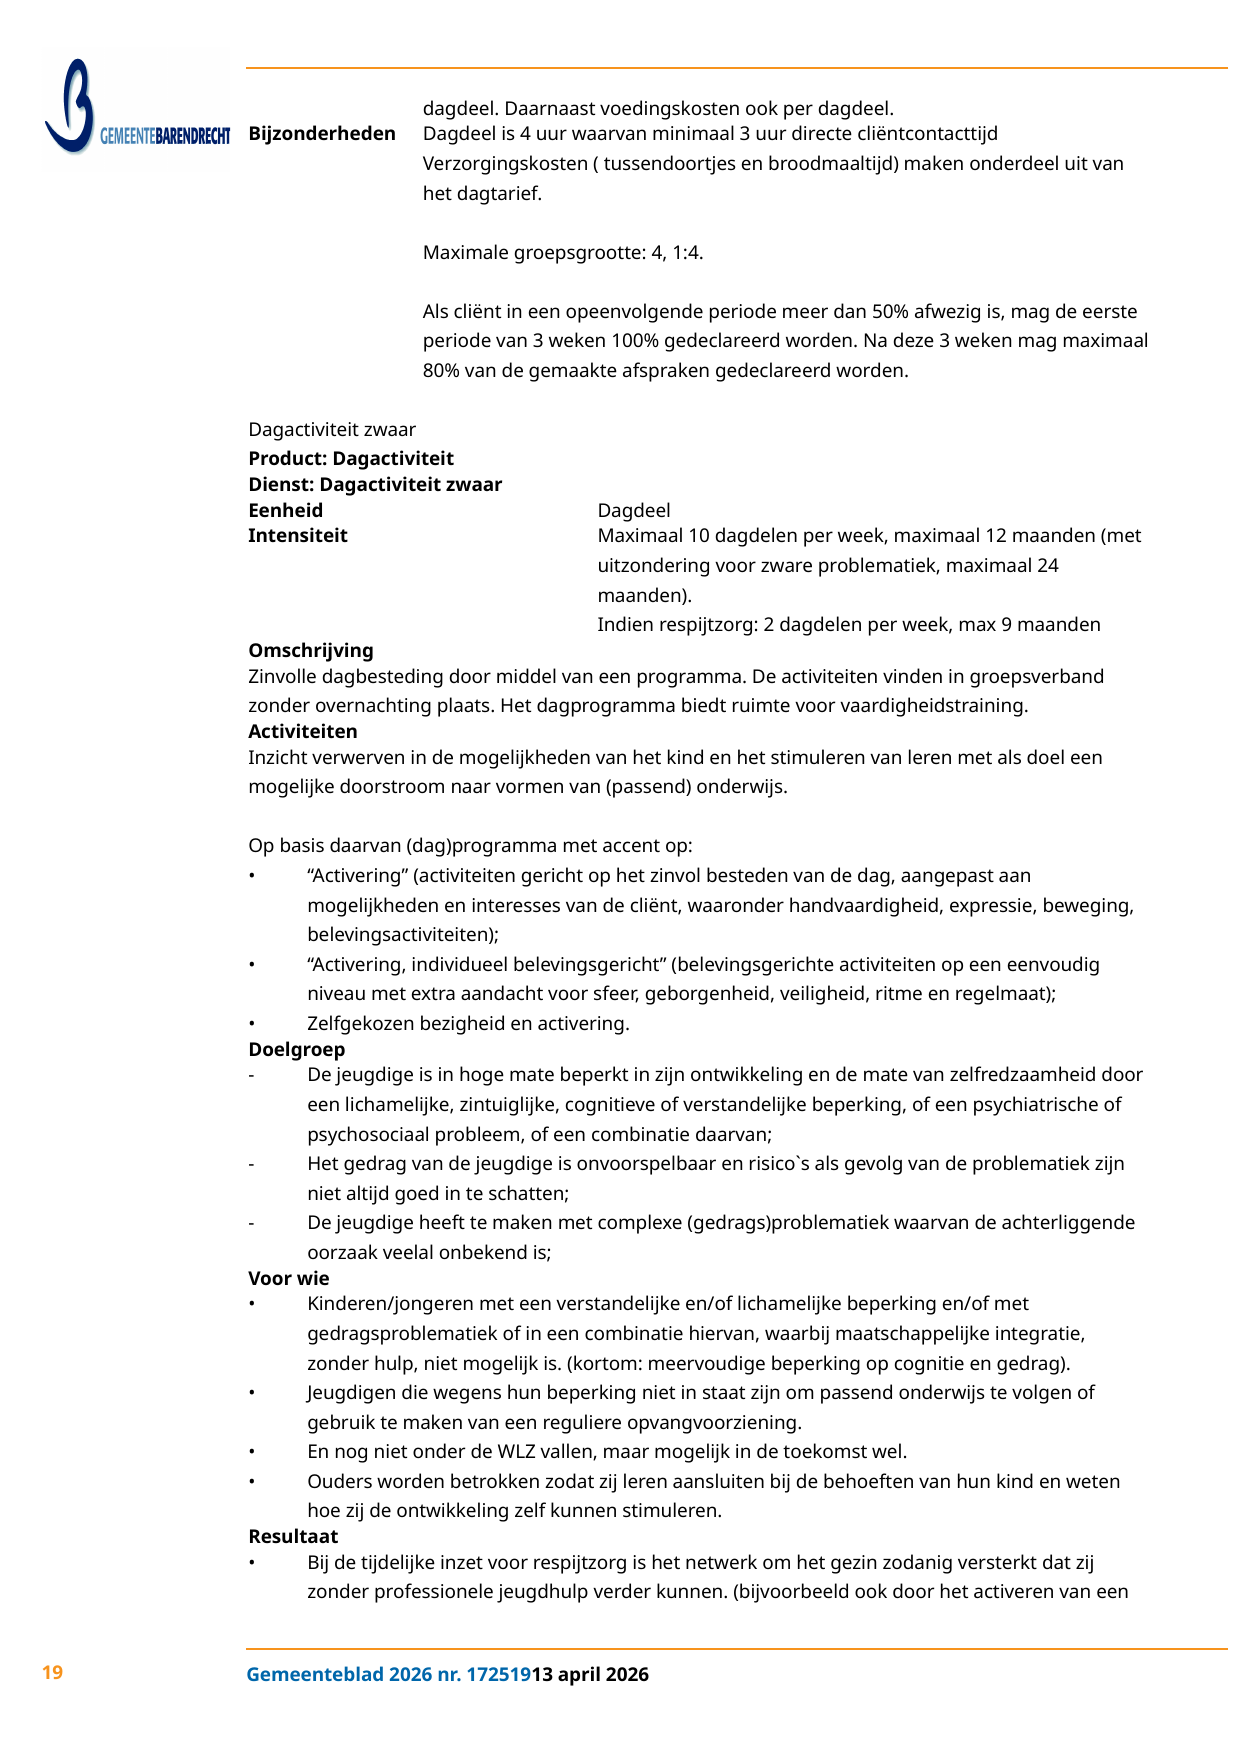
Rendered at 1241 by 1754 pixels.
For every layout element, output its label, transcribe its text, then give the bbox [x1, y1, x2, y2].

table_cell De jeugdige is in hoge mate beperkt in zijn ontwikkeling en de mate van zelfredzaamheid door een lichamelijke, zintuiglijke, cognitieve of verstandelijke beperking, of een psychiatrische of psychosociaal probleem, of een combinatie daarvan; Het gedrag van de jeugdige is onvoorspelbaar en risico`s als gevolg van de problematiek zijn niet altijd goed in te schatten; De jeugdige heeft te maken met complexe (gedrags)problematiek waarvan de achterliggende oorzaak veelal onbekend is; [248, 1062, 1152, 1265]
table_cell Dagdeel [597, 497, 1152, 523]
table_cell Omschrijving [248, 637, 1152, 663]
table_cell Kinderen/jongeren met een verstandelijke en/of lichamelijke beperking en/of met gedragsproblematiek of in een combinatie hiervan, waarbij maatschappelijke integratie, zonder hulp, niet mogelijk is. (kortom: meervoudige beperking op cognitie en gedrag). Jeugdigen die wegens hun beperking niet in staat zijn om passend onderwijs te volgen of gebruik te maken van een reguliere opvangvoorziening. En nog niet onder de WLZ vallen, maar mogelijk in de toekomst wel. Ouders worden betrokken zodat zij leren aansluiten bij de behoeften van hun kind en weten hoe zij de ontwikkeling zelf kunnen stimuleren. [248, 1291, 1152, 1523]
table_cell Dienst: Dagactiviteit zwaar [248, 471, 1152, 497]
table_cell Eenheid [248, 497, 597, 523]
table_cell Voor wie [248, 1265, 597, 1291]
table_cell Bij de tijdelijke inzet voor respijtzorg is het netwerk om het gezin zodanig versterkt dat zij zonder professionele jeugdhulp verder kunnen. (bijvoorbeeld ook door het activeren van een [248, 1549, 1152, 1604]
table_cell Dagdeel is 4 uur waarvan minimaal 3 uur directe cliëntcontacttijd Verzorgingskosten ( tussendoortjes en broodmaaltijd) maken onderdeel uit van het dagtarief. Maximale groepsgrootte: 4, 1:4. Als cliënt in een opeenvolgende periode meer dan 50% afwezig is, mag de eerste periode van 3 weken 100% gedeclareerd worden. Na deze 3 weken mag maximaal 80% van de gemaakte afspraken gedeclareerd worden. [423, 121, 1152, 383]
table_cell [248, 95, 423, 121]
table_cell Doelgroep [248, 1036, 1152, 1062]
table_cell Maximaal 10 dagdelen per week, maximaal 12 maanden (met uitzondering voor zware problematiek, maximaal 24 maanden). Indien respijtzorg: 2 dagdelen per week, max 9 maanden [597, 523, 1152, 637]
table_cell [597, 1265, 1152, 1291]
picture [41, 47, 231, 172]
table_cell Bijzonderheden [248, 121, 423, 383]
table_header Product: Dagactiviteit [248, 445, 1152, 471]
table_cell Activiteiten [248, 718, 1152, 744]
table_cell Inzicht verwerven in de mogelijkheden van het kind en het stimuleren van leren met als doel een mogelijke doorstroom naar vormen van (passend) onderwijs. Op basis daarvan (dag)programma met accent op: “Activering” (activiteiten gericht op het zinvol besteden van de dag, aangepast aan mogelijkheden en interesses van de cliënt, waaronder handvaardigheid, expressie, beweging, belevingsactiviteiten); “Activering, individueel belevingsgericht” (belevingsgerichte activiteiten op een eenvoudig niveau met extra aandacht voor sfeer, geborgenheid, veiligheid, ritme en regelmaat); Zelfgekozen bezigheid en activering. [248, 744, 1152, 1036]
text Dagactiviteit zwaar [248, 416, 1152, 441]
table_cell Zinvolle dagbesteding door middel van een programma. De activiteiten vinden in groepsverband zonder overnachting plaats. Het dagprogramma biedt ruimte voor vaardigheidstraining. [248, 663, 1152, 718]
table_cell Intensiteit [248, 523, 597, 637]
table_cell Resultaat [248, 1523, 1152, 1549]
table_cell dagdeel. Daarnaast voedingskosten ook per dagdeel. [423, 95, 1152, 121]
